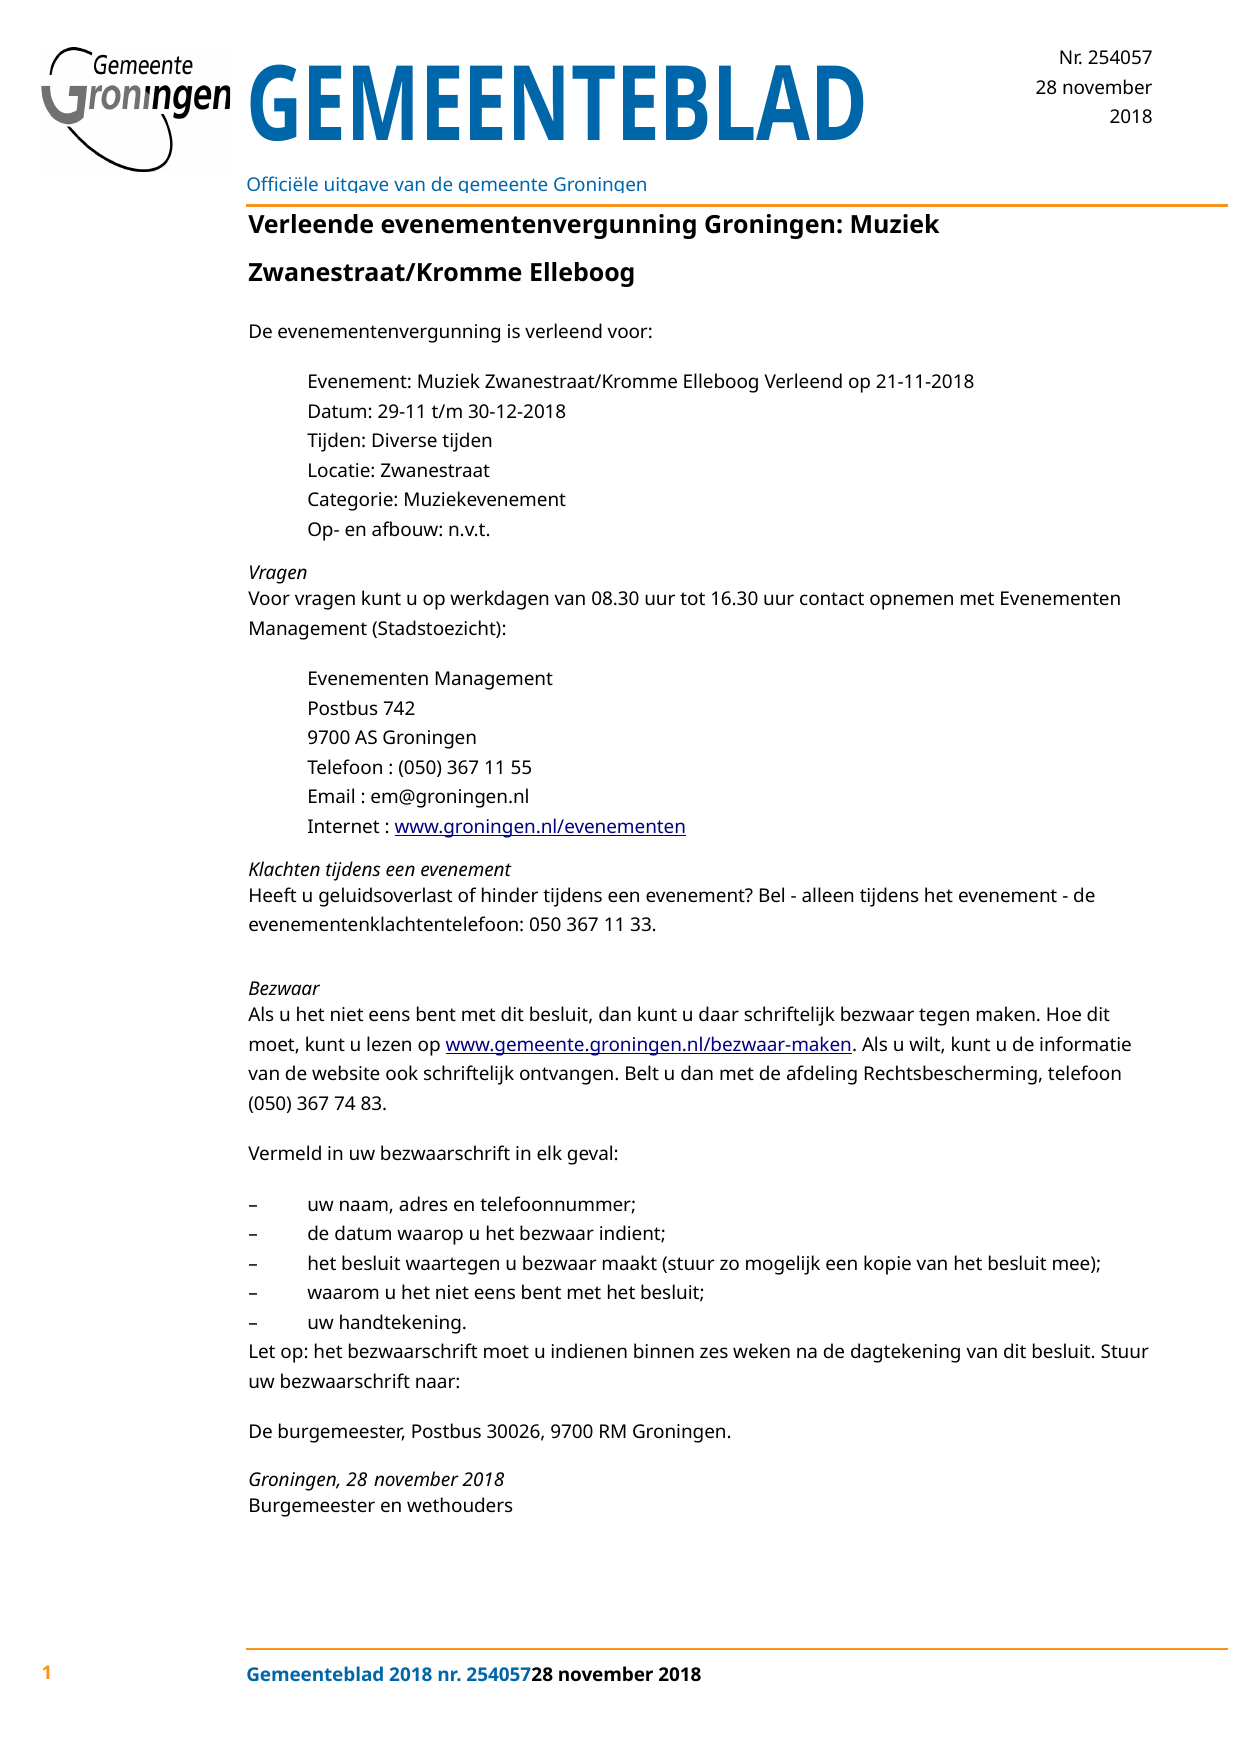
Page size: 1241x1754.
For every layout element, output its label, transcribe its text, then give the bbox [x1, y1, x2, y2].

list Locatie: Zwanestraat [248, 457, 1152, 483]
list waarom u het niet eens bent met het besluit; [248, 1279, 1152, 1305]
list Email : em@groningen.nl [248, 783, 1152, 809]
list Tijden: Diverse tijden [248, 427, 1152, 453]
list uw handtekening. [248, 1309, 1152, 1335]
text De evenementenvergunning is verleend voor: [248, 318, 1152, 344]
list Evenementen Management [248, 665, 1152, 691]
list Telefoon : (050) 367 11 55 [248, 754, 1152, 779]
list de datum waarop u het bezwaar indient; [248, 1220, 1152, 1246]
text Vragen [248, 559, 1152, 585]
text Groningen, 28 november 2018 [248, 1466, 1152, 1492]
list Internet : www.groningen.nl/evenementen [248, 813, 1152, 839]
text Als u het niet eens bent met dit besluit, dan kunt u daar schriftelijk bezwaar tegen maken. Hoe dit moet, kunt u lezen op www.gemeente.groningen.nl/bezwaar-maken. Als u wilt, kunt u de informatie van de website ook schriftelijk ontvangen. Belt u dan met de afdeling Rechtsbescherming, telefoon (050) 367 74 83. [248, 1001, 1152, 1116]
text De burgemeester, Postbus 30026, 9700 RM Groningen. [248, 1419, 1152, 1444]
text Verleende evenementenvergunning Groningen: Muziek Zwanestraat/Kromme Elleboog [248, 207, 1152, 288]
list Postbus 742 [248, 695, 1152, 720]
list uw naam, adres en telefoonnummer; [248, 1191, 1152, 1216]
list Categorie: Muziekevenement [248, 487, 1152, 512]
text Let op: het bezwaarschrift moet u indienen binnen zes weken na de dagtekening van dit besluit. Stuur uw bezwaarschrift naar: [248, 1339, 1152, 1394]
list het besluit waartegen u bezwaar maakt (stuur zo mogelijk een kopie van het besluit mee); [248, 1250, 1152, 1276]
text Heeft u geluidsoverlast of hinder tijdens een evenement? Bel - alleen tijdens het evenement - de evenementenklachtentelefoon: 050 367 11 33. [248, 882, 1152, 937]
list Evenement: Muziek Zwanestraat/Kromme Elleboog Verleend op 21-11-2018 [248, 368, 1152, 394]
text Vermeld in uw bezwaarschrift in elk geval: [248, 1140, 1152, 1166]
list Datum: 29-11 t/m 30-12-2018 [248, 398, 1152, 424]
picture [41, 47, 231, 172]
text Voor vragen kunt u op werkdagen van 08.30 uur tot 16.30 uur contact opnemen met Evenementen Management (Stadstoezicht): [248, 585, 1152, 640]
text Burgemeester en wethouders [248, 1492, 1152, 1518]
list 9700 AS Groningen [248, 724, 1152, 750]
text Klachten tijdens een evenement [248, 856, 1152, 882]
text Bezwaar [248, 975, 1152, 1001]
list Op- en afbouw: n.v.t. [248, 516, 1152, 542]
